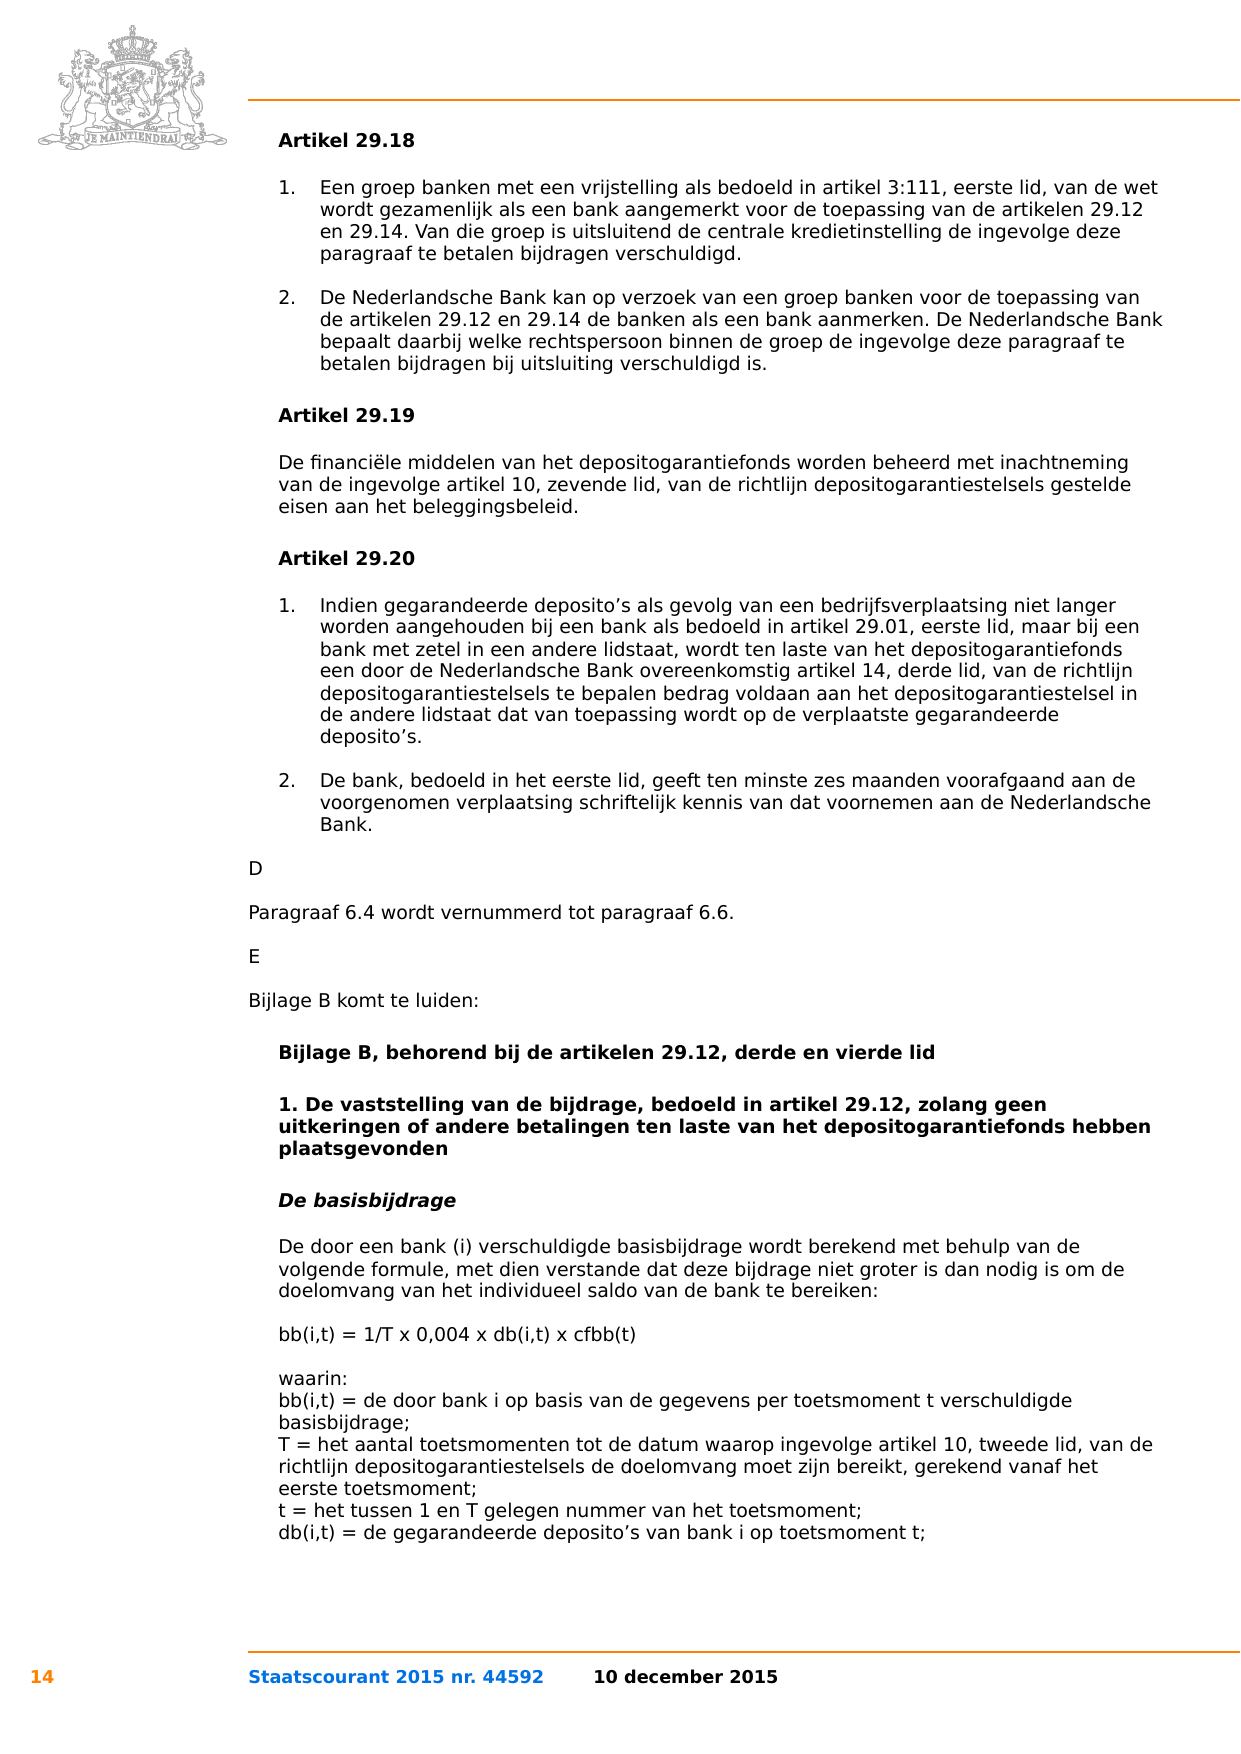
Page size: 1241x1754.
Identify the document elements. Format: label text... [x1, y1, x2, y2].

text db(i,t) = de gegarandeerde deposito’s van bank i op toetsmoment t; [278, 1522, 1163, 1544]
text 2. De bank, bedoeld in het eerste lid, geeft ten minste zes maanden voorafgaand aan de voorgenomen verplaatsing schriftelijk kennis van dat voornemen aan de Nederlandsche Bank. [278, 770, 1163, 836]
subtitle Artikel 29.20 [278, 547, 1163, 569]
text 1. Indien gegarandeerde deposito’s als gevolg van een bedrijfsverplaatsing niet langer worden aangehouden bij een bank als bedoeld in artikel 29.01, eerste lid, maar bij een bank met zetel in een andere lidstaat, wordt ten laste van het depositogarantiefonds een door de Nederlandsche Bank overeenkomstig artikel 14, derde lid, van de richtlijn depositogarantiestelsels te bepalen bedrag voldaan aan het depositogarantiestelsel in de andere lidstaat dat van toepassing wordt op de verplaatste gegarandeerde deposito’s. [278, 594, 1163, 748]
subtitle De basisbijdrage [278, 1189, 1163, 1211]
text bb(i,t) = de door bank i op basis van de gegevens per toetsmoment t verschuldigde basisbijdrage; [278, 1390, 1163, 1434]
subtitle 1. De vaststelling van de bijdrage, bedoeld in artikel 29.12, zolang geen uitkeringen of andere betalingen ten laste van het depositogarantiefonds hebben plaatsgevonden [278, 1093, 1163, 1159]
subtitle Artikel 29.18 [278, 130, 1163, 152]
text Bijlage B komt te luiden: [248, 989, 1163, 1012]
text D [248, 858, 1163, 880]
text De door een bank (i) verschuldigde basisbijdrage wordt berekend met behulp van de volgende formule, met dien verstande dat deze bijdrage niet groter is dan nodig is om de doelomvang van het individueel saldo van de bank te bereiken: [278, 1236, 1163, 1302]
picture [38, 25, 227, 150]
text E [248, 946, 1163, 968]
text waarin: [278, 1368, 1163, 1390]
text 1. Een groep banken met een vrijstelling als bedoeld in artikel 3:111, eerste lid, van de wet wordt gezamenlijk als een bank aangemerkt voor de toepassing van de artikelen 29.12 en 29.14. Van die groep is uitsluitend de centrale kredietinstelling de ingevolge deze paragraaf te betalen bijdragen verschuldigd. [278, 177, 1163, 265]
text bb(i,t) = 1/T x 0,004 x db(i,t) x cfbb(t) [278, 1324, 1163, 1346]
subtitle Artikel 29.19 [278, 404, 1163, 427]
text t = het tussen 1 en T gelegen nummer van het toetsmoment; [278, 1500, 1163, 1522]
text De financiële middelen van het depositogarantiefonds worden beheerd met inachtneming van de ingevolge artikel 10, zevende lid, van de richtlijn depositogarantiestelsels gestelde eisen aan het beleggingsbeleid. [278, 452, 1163, 517]
subtitle Bijlage B, behorend bij de artikelen 29.12, derde en vierde lid [278, 1042, 1163, 1063]
text T = het aantal toetsmomenten tot de datum waarop ingevolge artikel 10, tweede lid, van de richtlijn depositogarantiestelsels de doelomvang moet zijn bereikt, gerekend vanaf het eerste toetsmoment; [278, 1434, 1163, 1500]
text Paragraaf 6.4 wordt vernummerd tot paragraaf 6.6. [248, 902, 1163, 924]
text 2. De Nederlandsche Bank kan op verzoek van een groep banken voor de toepassing van de artikelen 29.12 en 29.14 de banken als een bank aanmerken. De Nederlandsche Bank bepaalt daarbij welke rechtspersoon binnen de groep de ingevolge deze paragraaf te betalen bijdragen bij uitsluiting verschuldigd is. [278, 287, 1163, 374]
